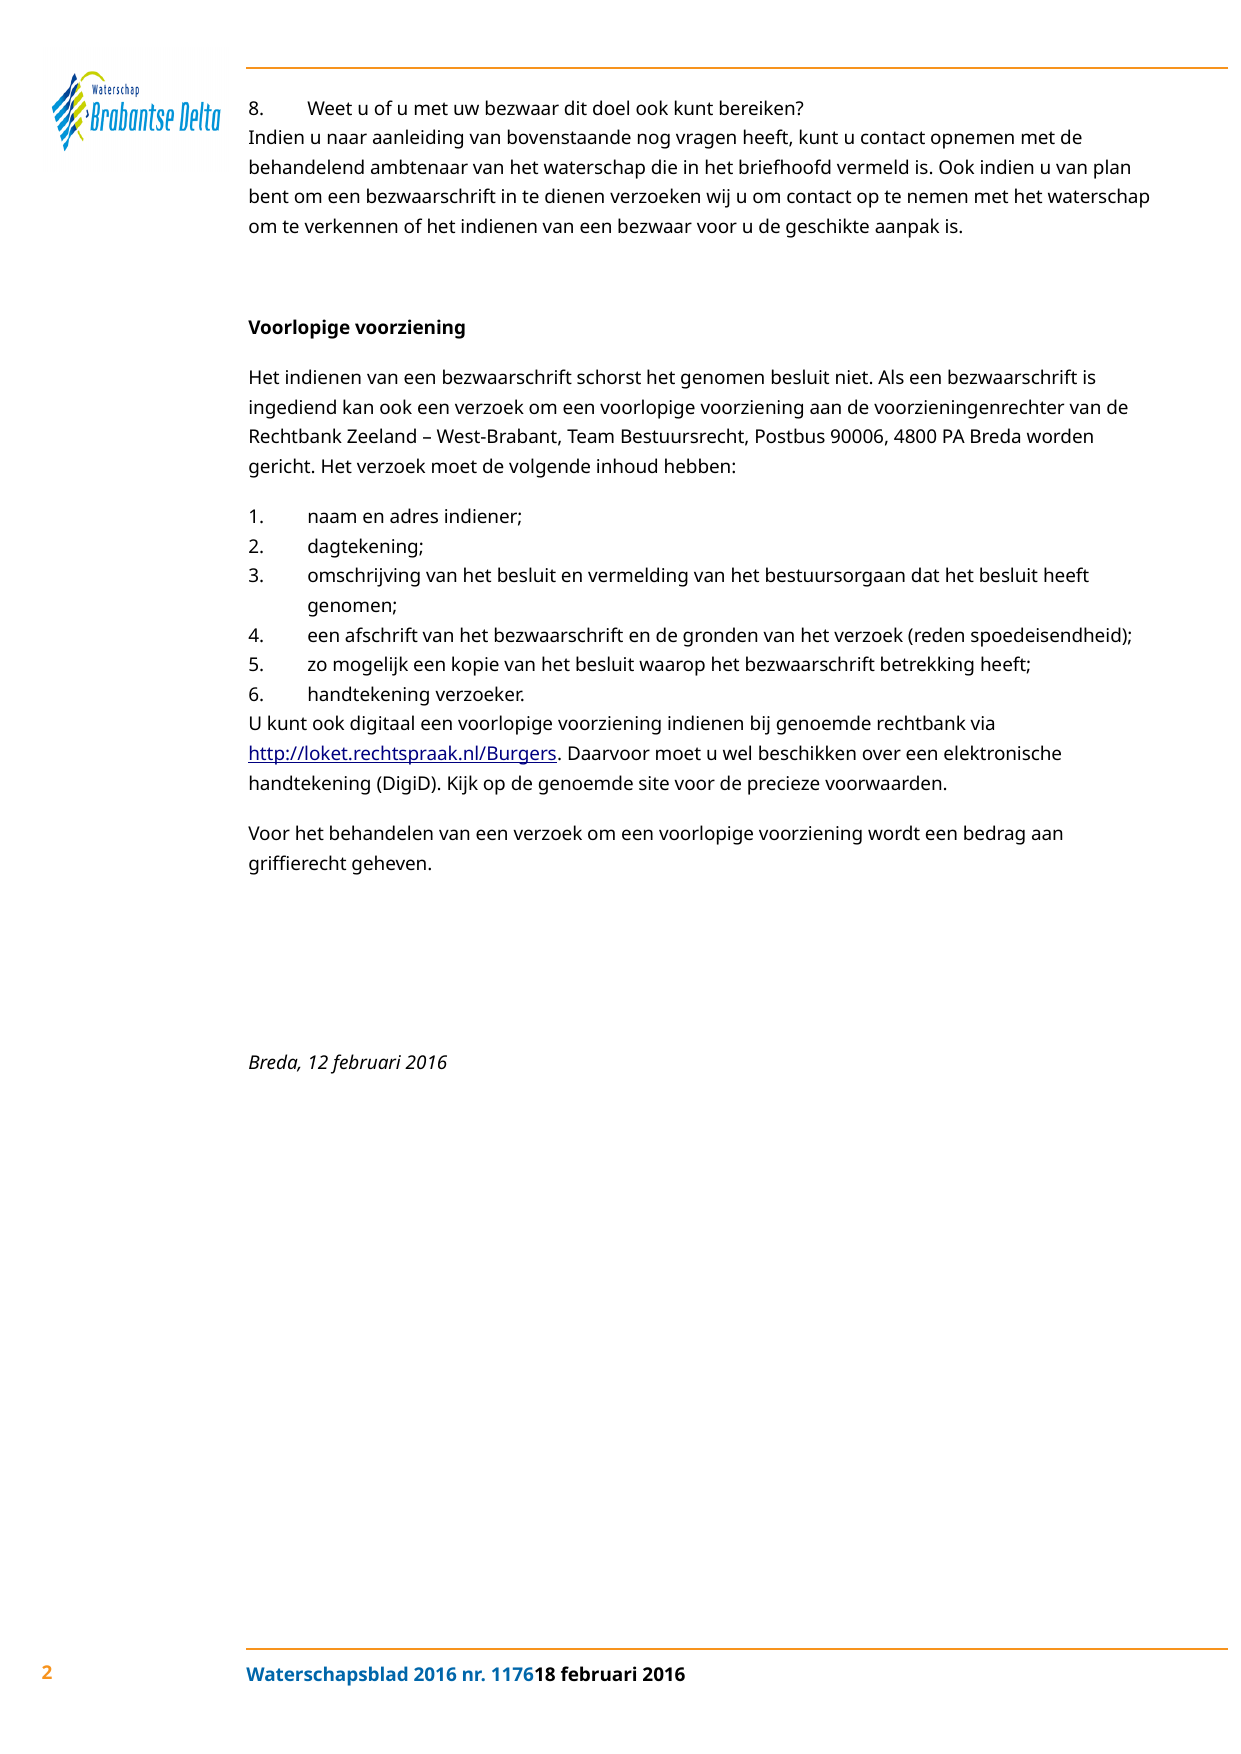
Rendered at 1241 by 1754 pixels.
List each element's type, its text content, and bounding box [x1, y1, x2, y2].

text Indien u naar aanleiding van bovenstaande nog vragen heeft, kunt u contact opnemen met de behandelend ambtenaar van het waterschap die in het briefhoofd vermeld is. Ook indien u van plan bent om een bezwaarschrift in te dienen verzoeken wij u om contact op te nemen met het waterschap om te verkennen of het indienen van een bezwaar voor u de geschikte aanpak is. [248, 124, 1152, 239]
text U kunt ook digitaal een voorlopige voorziening indienen bij genoemde rechtbank via http://loket.rechtspraak.nl/Burgers. Daarvoor moet u wel beschikken over een elektronische handtekening (DigiD). Kijk op de genoemde site voor de precieze voorwaarden. [248, 711, 1152, 796]
list zo mogelijk een kopie van het besluit waarop het bezwaarschrift betrekking heeft; [248, 651, 1152, 677]
text Het indienen van een bezwaarschrift schorst het genomen besluit niet. Als een bezwaarschrift is ingediend kan ook een verzoek om een voorlopige voorziening aan de voorzieningenrechter van de Rechtbank Zeeland – West-Brabant, Team Bestuursrecht, Postbus 90006, 4800 PA Breda worden gericht. Het verzoek moet de volgende inhoud hebben: [248, 364, 1152, 479]
text Voor het behandelen van een verzoek om een voorlopige voorziening wordt een bedrag aan griffierecht geheven. [248, 820, 1152, 876]
list een afschrift van het bezwaarschrift en de gronden van het verzoek (reden spoedeisendheid); [248, 622, 1152, 648]
list omschrijving van het besluit en vermelding van het bestuursorgaan dat het besluit heeft genomen; [248, 563, 1152, 618]
list dagtekening; [248, 533, 1152, 559]
list Weet u of u met uw bezwaar dit doel ook kunt bereiken? [248, 95, 1152, 121]
list naam en adres indiener; [248, 503, 1152, 529]
picture [41, 47, 231, 172]
text Voorlopige voorziening [248, 314, 1152, 340]
list handtekening verzoeker. [248, 681, 1152, 707]
text Breda, 12 februari 2016 [248, 1049, 1152, 1074]
